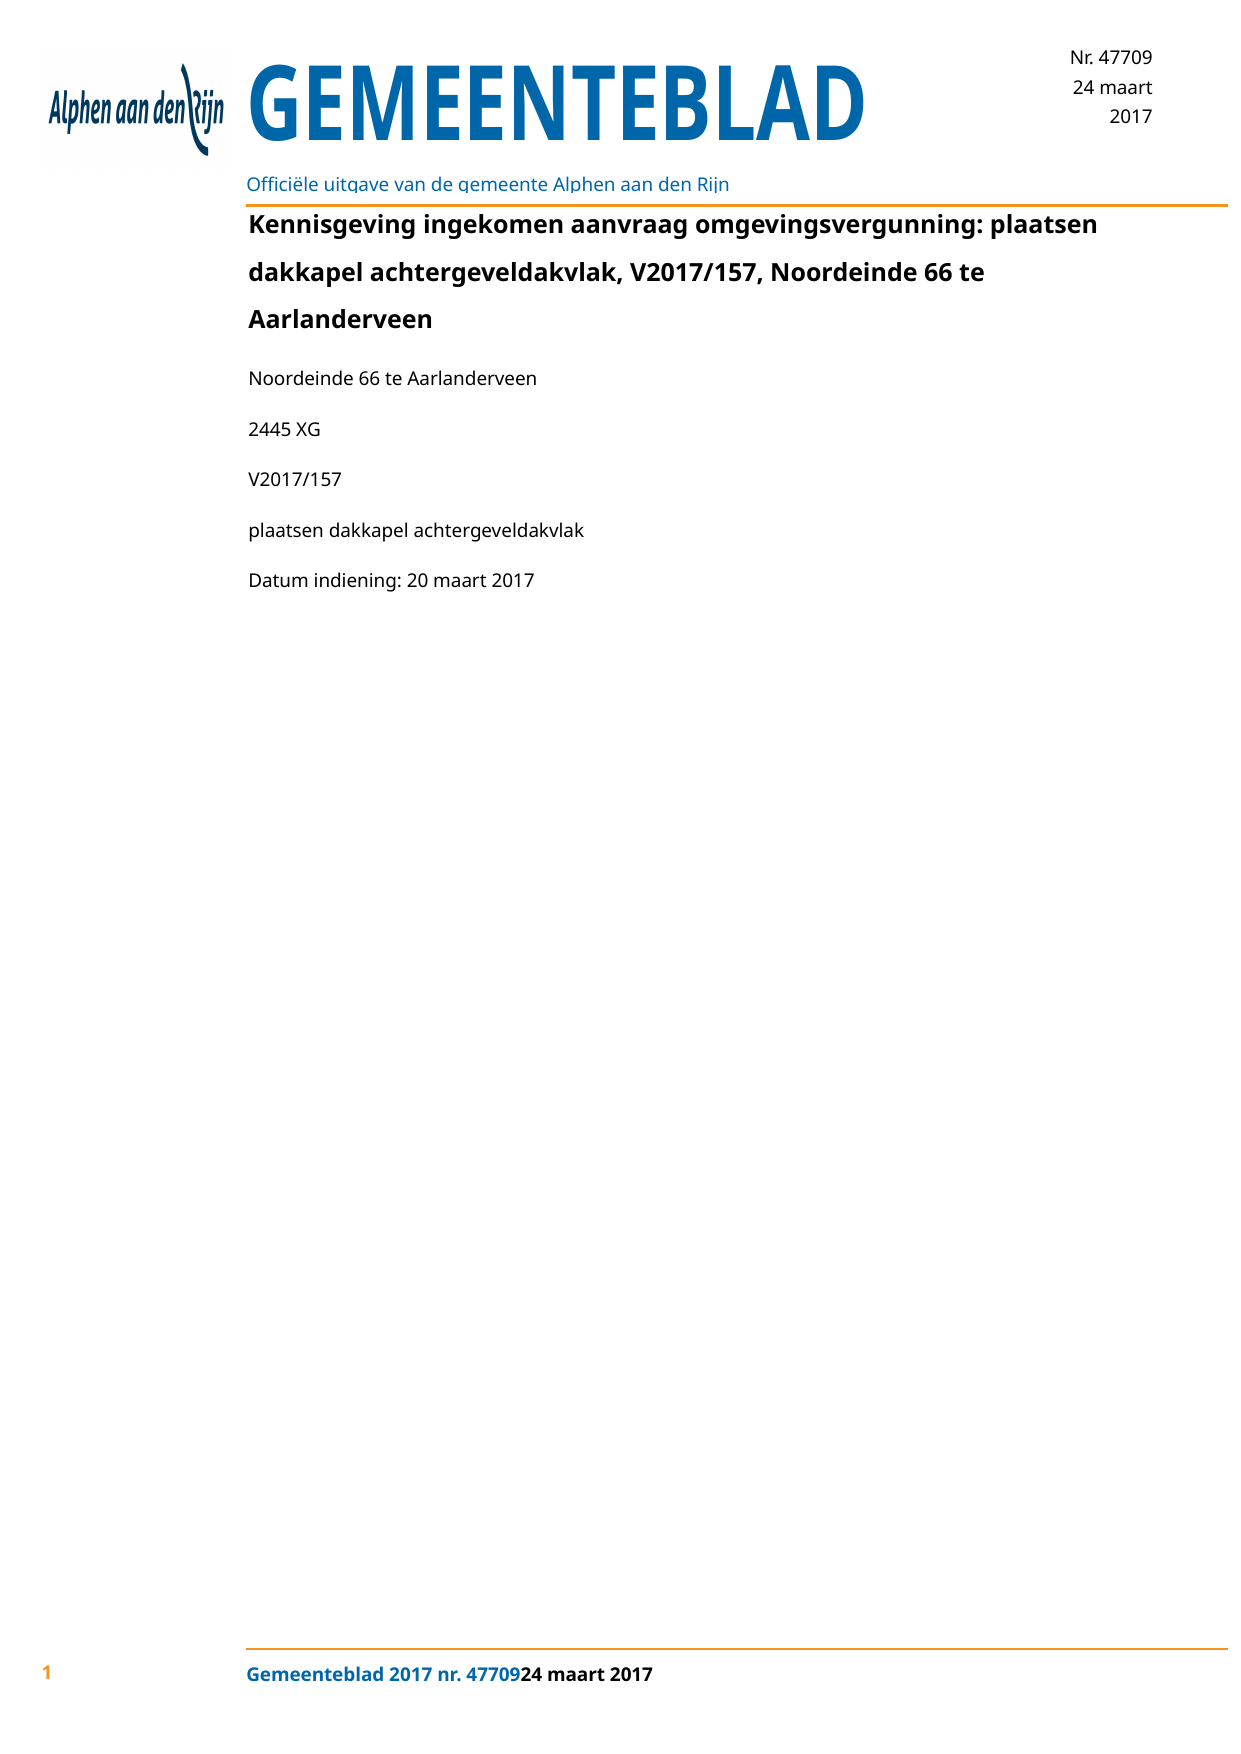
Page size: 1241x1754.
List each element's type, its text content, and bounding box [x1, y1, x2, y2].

picture [41, 47, 231, 172]
text Datum indiening: 20 maart 2017 [248, 567, 1152, 593]
text 2445 XG [248, 416, 1152, 442]
text Kennisgeving ingekomen aanvraag omgevingsvergunning: plaatsen dakkapel achtergeveldakvlak, V2017/157, Noordeinde 66 te Aarlanderveen [248, 207, 1152, 336]
text plaatsen dakkapel achtergeveldakvlak [248, 517, 1152, 542]
text Noordeinde 66 te Aarlanderveen [248, 366, 1152, 391]
text V2017/157 [248, 466, 1152, 492]
